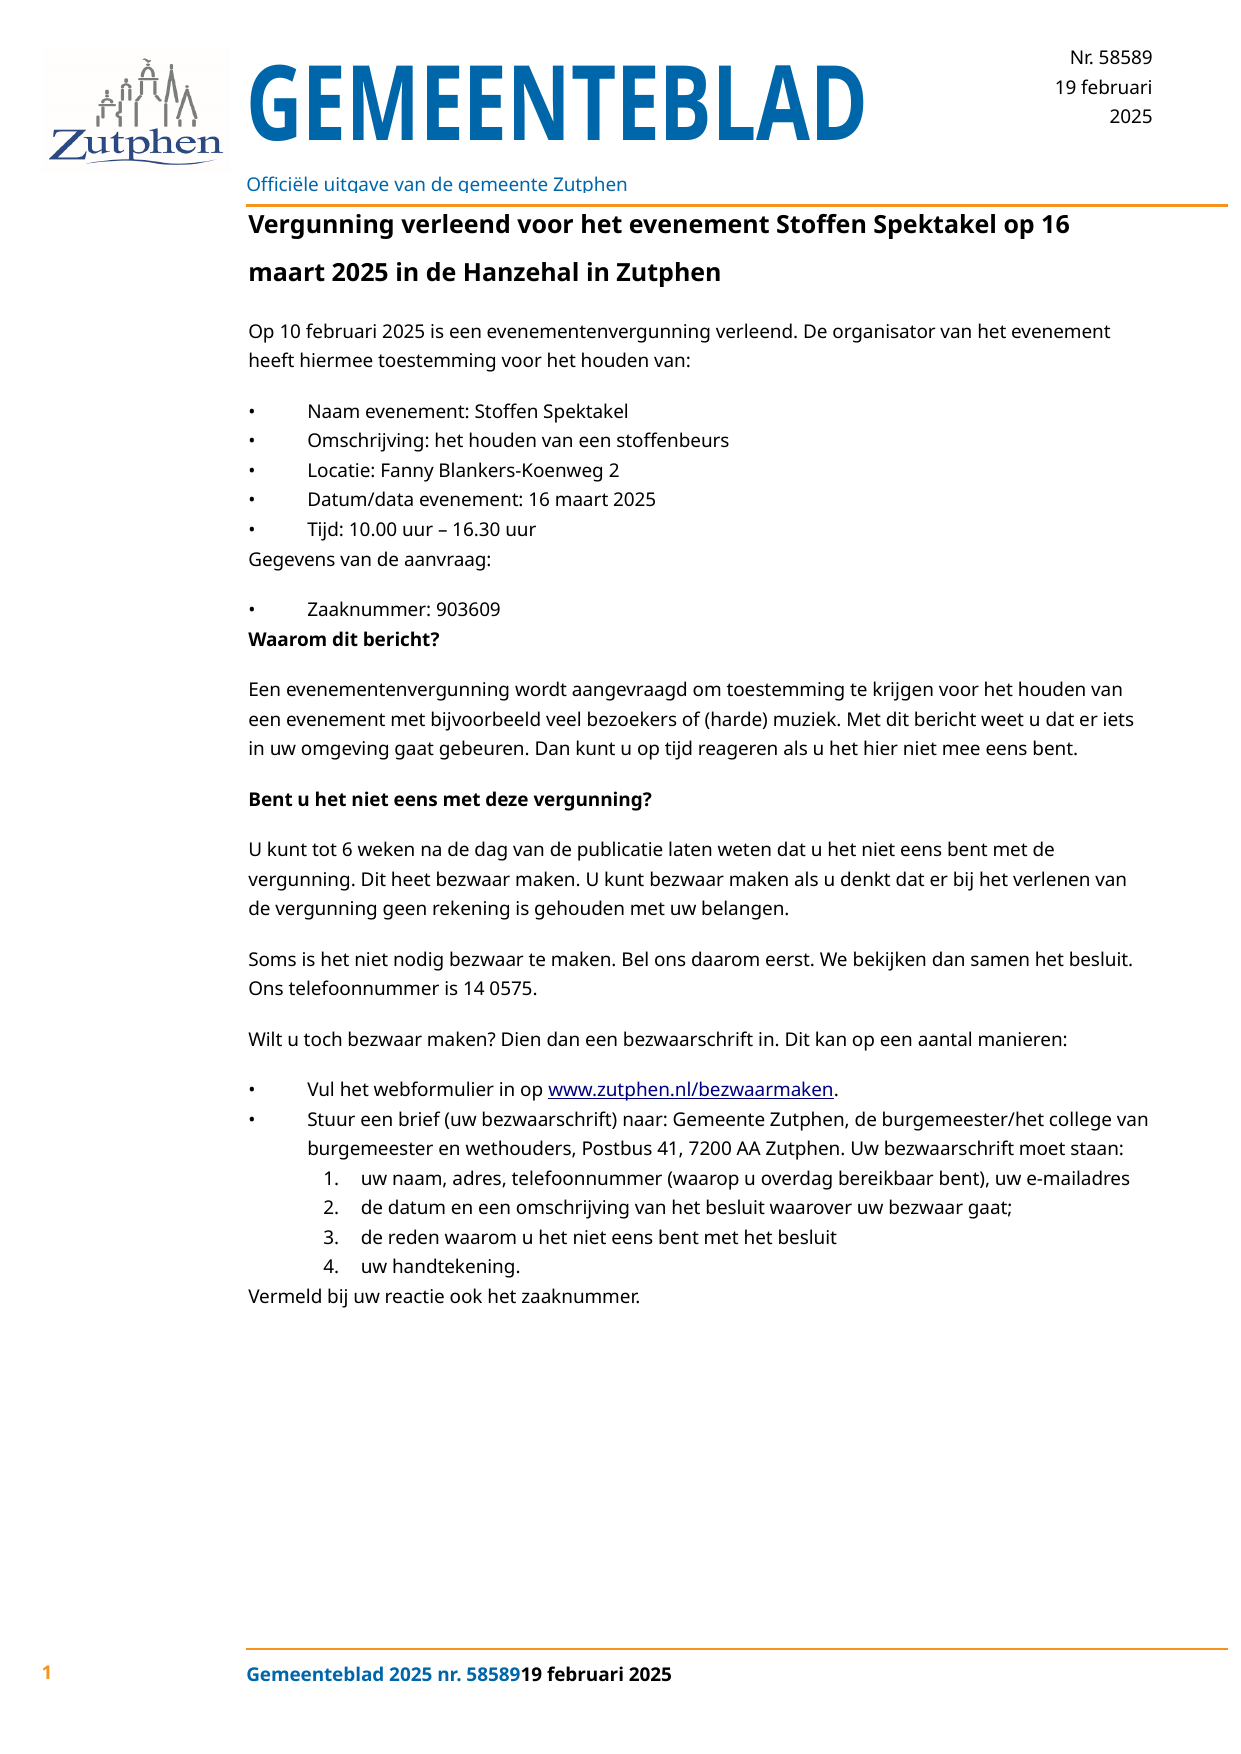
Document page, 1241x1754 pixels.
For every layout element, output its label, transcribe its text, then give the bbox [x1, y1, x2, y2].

text Op 10 februari 2025 is een evenementenvergunning verleend. De organisator van het evenement heeft hiermee toestemming voor het houden van: [248, 318, 1152, 373]
list uw handtekening. [323, 1254, 1152, 1279]
list Omschrijving: het houden van een stoffenbeurs [248, 427, 1152, 453]
list de datum en een omschrijving van het besluit waarover uw bezwaar gaat; [323, 1194, 1152, 1220]
text U kunt tot 6 weken na de dag van de publicatie laten weten dat u het niet eens bent met de vergunning. Dit heet bezwaar maken. U kunt bezwaar maken als u denkt dat er bij het verlenen van de vergunning geen rekening is gehouden met uw belangen. [248, 836, 1152, 921]
list Zaaknummer: 903609 [248, 596, 1152, 622]
list Tijd: 10.00 uur – 16.30 uur [248, 516, 1152, 542]
list de reden waarom u het niet eens bent met het besluit [323, 1224, 1152, 1250]
text Soms is het niet nodig bezwaar te maken. Bel ons daarom eerst. We bekijken dan samen het besluit. Ons telefoonnummer is 14 0575. [248, 946, 1152, 1001]
list Datum/data evenement: 16 maart 2025 [248, 487, 1152, 512]
text Vergunning verleend voor het evenement Stoffen Spektakel op 16 maart 2025 in de Hanzehal in Zutphen [248, 207, 1152, 288]
text Bent u het niet eens met deze vergunning? [248, 786, 1152, 812]
text Vermeld bij uw reactie ook het zaaknummer. [248, 1283, 1152, 1309]
text Wilt u toch bezwaar maken? Dien dan een bezwaarschrift in. Dit kan op een aantal manieren: [248, 1026, 1152, 1052]
list Naam evenement: Stoffen Spektakel [248, 398, 1152, 424]
list uw naam, adres, telefoonnummer (waarop u overdag bereikbaar bent), uw e-mailadres [323, 1165, 1152, 1191]
text Waarom dit bericht? [248, 626, 1152, 652]
picture [41, 47, 231, 172]
list Stuur een brief (uw bezwaarschrift) naar: Gemeente Zutphen, de burgemeester/het college van burgemeester en wethouders, Postbus 41, 7200 AA Zutphen. Uw bezwaarschrift moet staan: [248, 1106, 1152, 1161]
text Een evenementenvergunning wordt aangevraagd om toestemming te krijgen voor het houden van een evenement met bijvoorbeeld veel bezoekers of (harde) muziek. Met dit bericht weet u dat er iets in uw omgeving gaat gebeuren. Dan kunt u op tijd reageren als u het hier niet mee eens bent. [248, 676, 1152, 761]
list Locatie: Fanny Blankers-Koenweg 2 [248, 457, 1152, 483]
text Gegevens van de aanvraag: [248, 546, 1152, 572]
list Vul het webformulier in op www.zutphen.nl/bezwaarmaken. [248, 1076, 1152, 1102]
